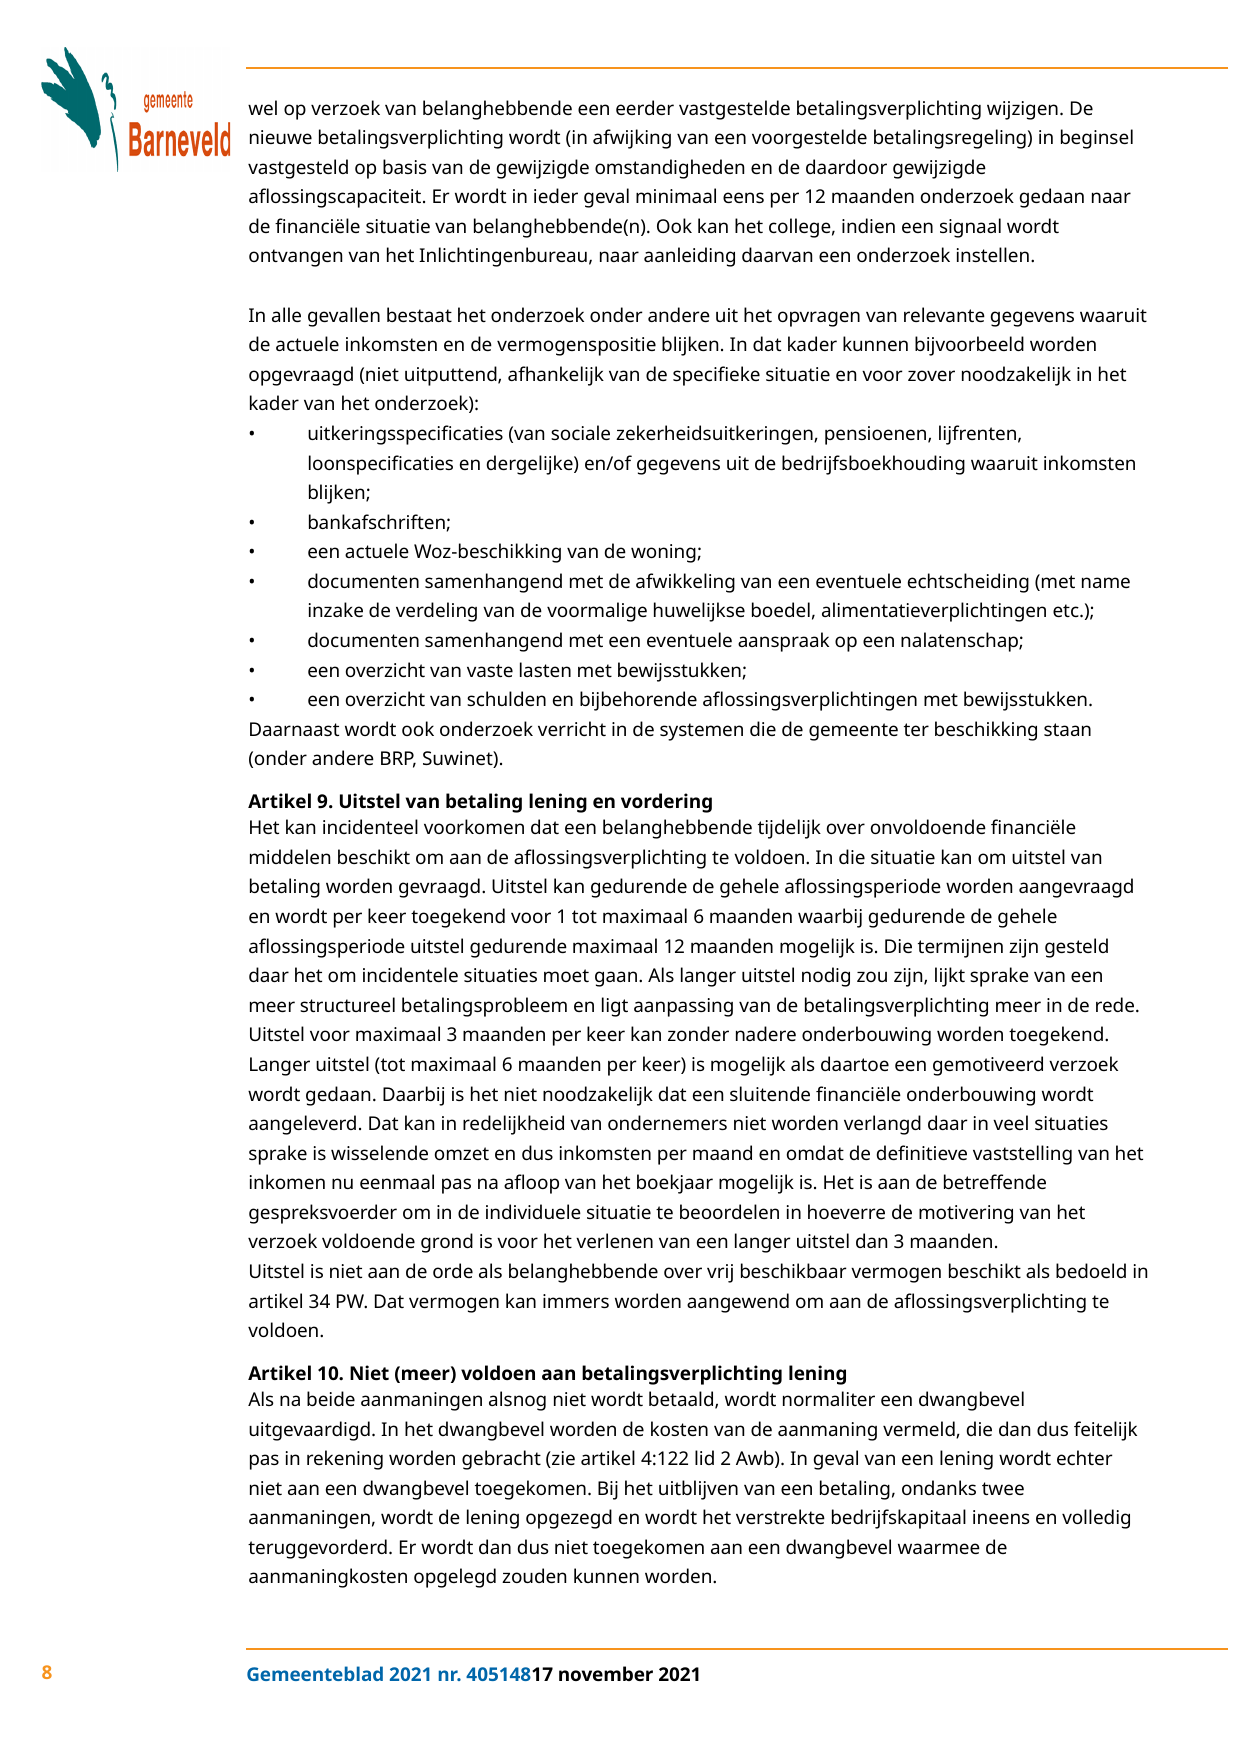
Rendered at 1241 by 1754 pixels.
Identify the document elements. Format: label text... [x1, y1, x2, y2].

text Uitstel is niet aan de orde als belanghebbende over vrij beschikbaar vermogen beschikt als bedoeld in artikel 34 PW. Dat vermogen kan immers worden aangewend om aan de aflossingsverplichting te voldoen. [248, 1258, 1152, 1343]
text Artikel 9. Uitstel van betaling lening en vordering [248, 789, 1152, 814]
text Daarnaast wordt ook onderzoek verricht in de systemen die de gemeente ter beschikking staan (onder andere BRP, Suwinet). [248, 716, 1152, 771]
text wel op verzoek van belanghebbende een eerder vastgestelde betalingsverplichting wijzigen. De nieuwe betalingsverplichting wordt (in afwijking van een voorgestelde betalingsregeling) in beginsel vastgesteld op basis van de gewijzigde omstandigheden en de daardoor gewijzigde aflossingscapaciteit. Er wordt in ieder geval minimaal eens per 12 maanden onderzoek gedaan naar de financiële situatie van belanghebbende(n). Ook kan het college, indien een signaal wordt ontvangen van het Inlichtingenbureau, naar aanleiding daarvan een onderzoek instellen. [248, 95, 1152, 268]
text Artikel 10. Niet (meer) voldoen aan betalingsverplichting lening [248, 1361, 1152, 1386]
text Het kan incidenteel voorkomen dat een belanghebbende tijdelijk over onvoldoende financiële middelen beschikt om aan de aflossingsverplichting te voldoen. In die situatie kan om uitstel van betaling worden gevraagd. Uitstel kan gedurende de gehele aflossingsperiode worden aangevraagd en wordt per keer toegekend voor 1 tot maximaal 6 maanden waarbij gedurende de gehele aflossingsperiode uitstel gedurende maximaal 12 maanden mogelijk is. Die termijnen zijn gesteld daar het om incidentele situaties moet gaan. Als langer uitstel nodig zou zijn, lijkt sprake van een meer structureel betalingsprobleem en ligt aanpassing van de betalingsverplichting meer in de rede. [248, 814, 1152, 1018]
picture [41, 47, 231, 172]
list documenten samenhangend met een eventuele aanspraak op een nalatenschap; [248, 627, 1152, 653]
text Als na beide aanmaningen alsnog niet wordt betaald, wordt normaliter een dwangbevel uitgevaardigd. In het dwangbevel worden de kosten van de aanmaning vermeld, die dan dus feitelijk pas in rekening worden gebracht (zie artikel 4:122 lid 2 Awb). In geval van een lening wordt echter niet aan een dwangbevel toegekomen. Bij het uitblijven van een betaling, ondanks twee aanmaningen, wordt de lening opgezegd en wordt het verstrekte bedrijfskapitaal ineens en volledig teruggevorderd. Er wordt dan dus niet toegekomen aan een dwangbevel waarmee de aanmaningkosten opgelegd zouden kunnen worden. [248, 1386, 1152, 1589]
list een overzicht van vaste lasten met bewijsstukken; [248, 657, 1152, 683]
text In alle gevallen bestaat het onderzoek onder andere uit het opvragen van relevante gegevens waaruit de actuele inkomsten en de vermogenspositie blijken. In dat kader kunnen bijvoorbeeld worden opgevraagd (niet uitputtend, afhankelijk van de specifieke situatie en voor zover noodzakelijk in het kader van het onderzoek): [248, 302, 1152, 416]
list uitkeringsspecificaties (van sociale zekerheidsuitkeringen, pensioenen, lijfrenten, loonspecificaties en dergelijke) en/of gegevens uit de bedrijfsboekhouding waaruit inkomsten blijken; [248, 420, 1152, 505]
list een overzicht van schulden en bijbehorende aflossingsverplichtingen met bewijsstukken. [248, 686, 1152, 712]
text Uitstel voor maximaal 3 maanden per keer kan zonder nadere onderbouwing worden toegekend. Langer uitstel (tot maximaal 6 maanden per keer) is mogelijk als daartoe een gemotiveerd verzoek wordt gedaan. Daarbij is het niet noodzakelijk dat een sluitende financiële onderbouwing wordt aangeleverd. Dat kan in redelijkheid van ondernemers niet worden verlangd daar in veel situaties sprake is wisselende omzet en dus inkomsten per maand en omdat de definitieve vaststelling van het inkomen nu eenmaal pas na afloop van het boekjaar mogelijk is. Het is aan de betreffende gespreksvoerder om in de individuele situatie te beoordelen in hoeverre de motivering van het verzoek voldoende grond is voor het verlenen van een langer uitstel dan 3 maanden. [248, 1022, 1152, 1254]
list een actuele Woz-beschikking van de woning; [248, 538, 1152, 564]
list documenten samenhangend met de afwikkeling van een eventuele echtscheiding (met name inzake de verdeling van de voormalige huwelijkse boedel, alimentatieverplichtingen etc.); [248, 568, 1152, 623]
list bankafschriften; [248, 509, 1152, 535]
